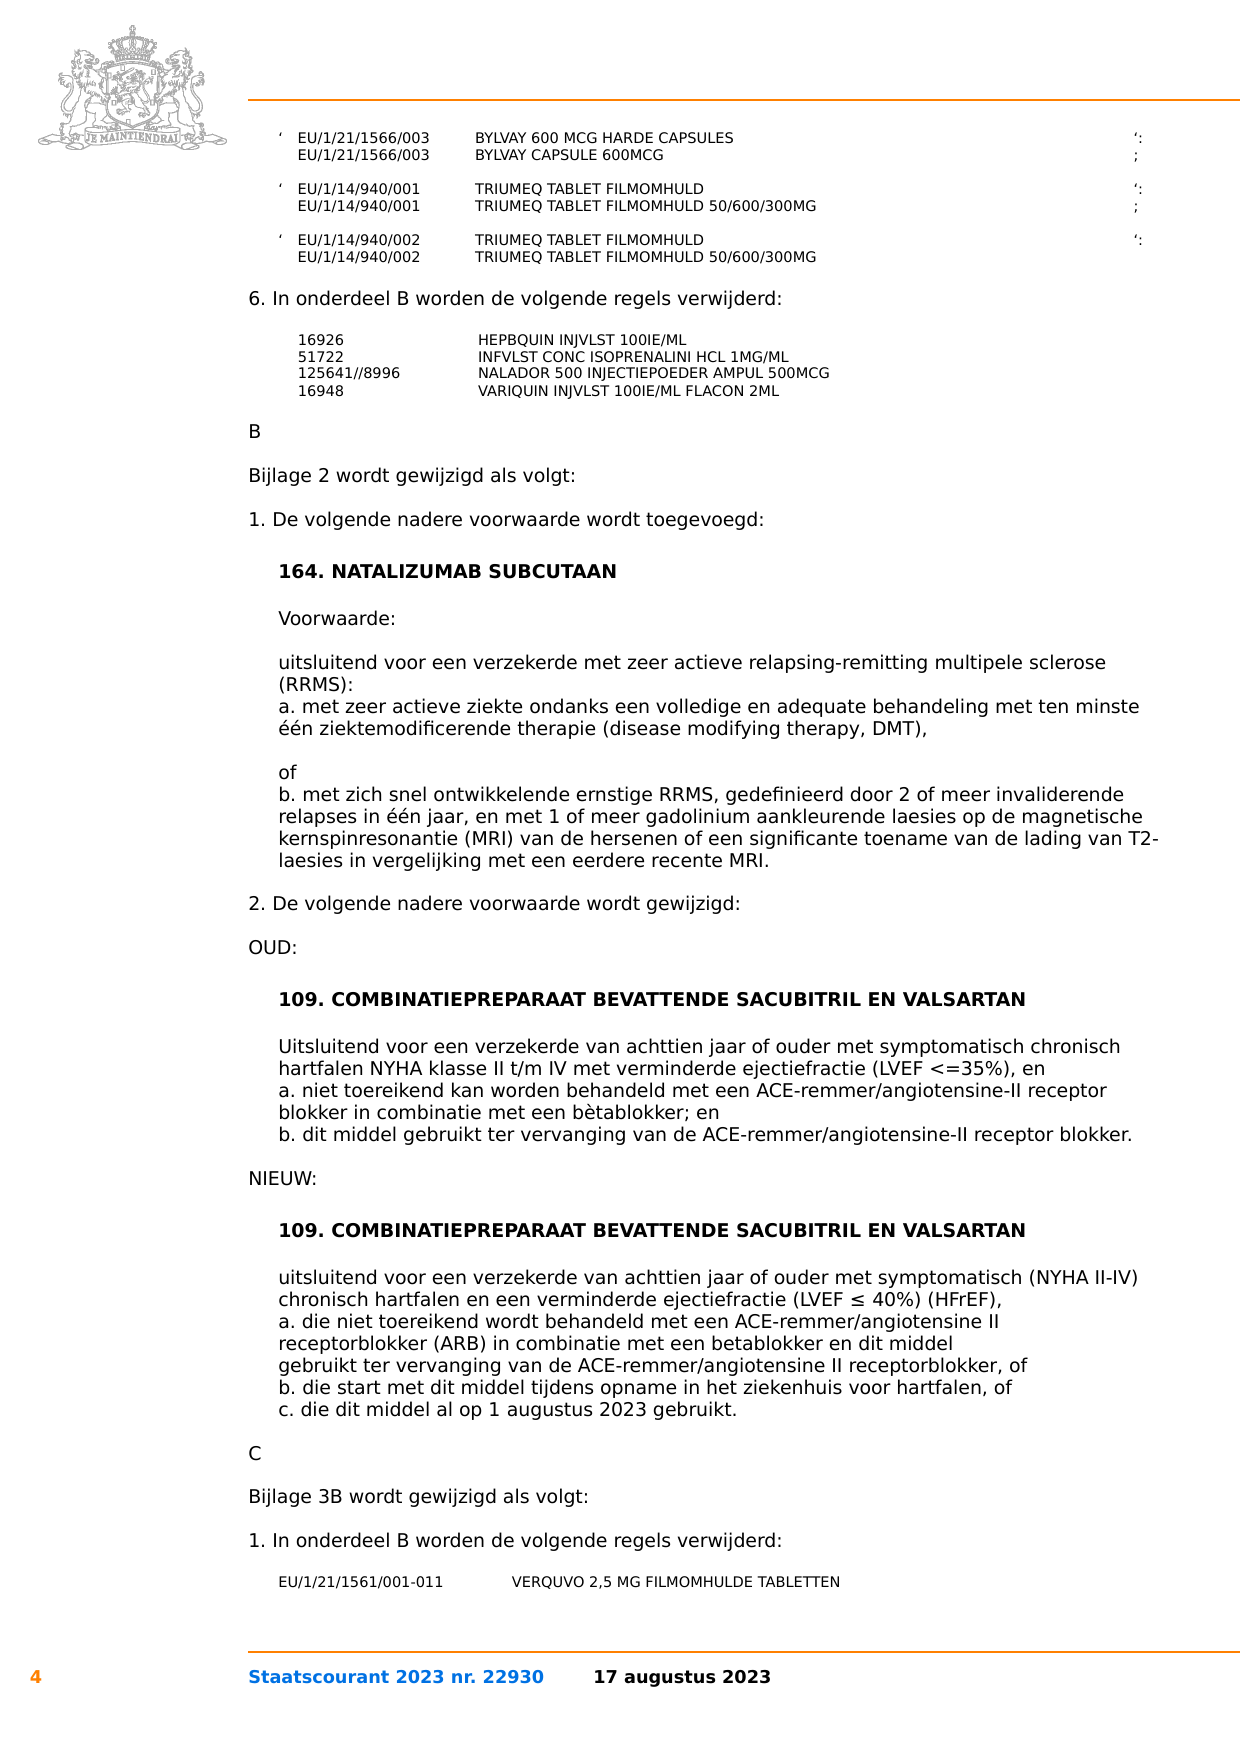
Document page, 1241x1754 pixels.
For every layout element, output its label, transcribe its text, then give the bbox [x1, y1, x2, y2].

text NIEUW: [248, 1168, 1163, 1190]
table_cell [1128, 164, 1163, 181]
table_cell [977, 249, 1127, 266]
table_cell [842, 164, 905, 181]
text Uitsluitend voor een verzekerde van achttien jaar of ouder met symptomatisch chronisch hartfalen NYHA klasse II t/m IV met verminderde ejectiefractie (LVEF <=35%), en [278, 1036, 1163, 1080]
table_cell TRIUMEQ TABLET FILMOMHULD [469, 232, 842, 249]
text Voorwaarde: [278, 608, 1163, 630]
table_cell [905, 249, 977, 266]
table_cell [1128, 215, 1163, 232]
table_cell [278, 365, 292, 382]
table_cell ‘ [278, 232, 292, 249]
table_cell EU/1/14/940/001 [292, 198, 469, 215]
table_cell [842, 232, 905, 249]
table_cell TRIUMEQ TABLET FILMOMHULD [469, 181, 842, 198]
text 6. In onderdeel B worden de volgende regels verwijderd: [248, 288, 1163, 309]
table_cell ‘: [1128, 232, 1163, 249]
text a. die niet toereikend wordt behandeld met een ACE-remmer/angiotensine II [278, 1311, 1163, 1333]
table_cell [977, 164, 1127, 181]
text OUD: [248, 937, 1163, 959]
table_cell [292, 164, 469, 181]
table_cell EU/1/14/940/002 [292, 249, 469, 266]
text gebruikt ter vervanging van de ACE-remmer/angiotensine II receptorblokker, of [278, 1355, 1163, 1377]
table_cell [278, 215, 292, 232]
subtitle 109. COMBINATIEPREPARAAT BEVATTENDE SACUBITRIL EN VALSARTAN [278, 1220, 1163, 1242]
text Bijlage 2 wordt gewijzigd als volgt: [248, 465, 1163, 487]
table_cell [278, 198, 292, 215]
table_cell [842, 181, 905, 198]
table_header HEPBQUIN INJVLST 100IE/ML [472, 331, 1163, 348]
table_cell [842, 147, 905, 164]
text C [248, 1443, 1163, 1464]
text b. met zich snel ontwikkelende ernstige RRMS, gedefinieerd door 2 of meer invaliderende relapses in één jaar, en met 1 of meer gadolinium aankleurende laesies op de magnetische kernspinresonantie (MRI) van de hersenen of een significante toename van de lading van T2-laesies in vergelijking met een eerdere recente MRI. [278, 783, 1163, 871]
text B [248, 421, 1163, 443]
table_cell ‘: [1128, 130, 1163, 147]
table_header [278, 331, 292, 348]
picture [38, 25, 227, 150]
table_cell EU/1/21/1566/003 [292, 147, 469, 164]
table_cell [842, 130, 905, 147]
table_cell [292, 215, 469, 232]
text b. dit middel gebruikt ter vervanging van de ACE-remmer/angiotensine-II receptor blokker. [278, 1124, 1163, 1146]
table_cell EU/1/21/1566/003 [292, 130, 469, 147]
table_cell [977, 215, 1127, 232]
table_cell EU/1/14/940/001 [292, 181, 469, 198]
table_header 16926 [292, 331, 472, 348]
table_cell ; [1128, 147, 1163, 164]
table_cell 125641//8996 [292, 365, 472, 382]
table_cell TRIUMEQ TABLET FILMOMHULD 50/600/300MG [469, 198, 842, 215]
table_header VERQUVO 2,5 MG FILMOMHULDE TABLETTEN [506, 1574, 1163, 1591]
table_cell [278, 349, 292, 365]
table_cell ‘ [278, 181, 292, 198]
text a. niet toereikend kan worden behandeld met een ACE-remmer/angiotensine-II receptor blokker in combinatie met een bètablokker; en [278, 1080, 1163, 1124]
table_cell [278, 164, 292, 181]
table_cell 51722 [292, 349, 472, 365]
table_cell [278, 147, 292, 164]
table_cell ‘: [1128, 181, 1163, 198]
table_cell [1128, 249, 1163, 266]
table_cell [977, 130, 1127, 147]
table_cell [905, 181, 977, 198]
table_cell [842, 215, 905, 232]
table_cell [977, 232, 1127, 249]
table_cell [905, 232, 977, 249]
table_cell [842, 198, 905, 215]
subtitle 164. NATALIZUMAB SUBCUTAAN [278, 561, 1163, 583]
text uitsluitend voor een verzekerde van achttien jaar of ouder met symptomatisch (NYHA II-IV) chronisch hartfalen en een verminderde ejectiefractie (LVEF ≤ 40%) (HFrEF), [278, 1267, 1163, 1311]
table_cell VARIQUIN INJVLST 100IE/ML FLACON 2ML [472, 383, 1163, 399]
table_cell [977, 198, 1127, 215]
table_cell BYLVAY 600 MCG HARDE CAPSULES [469, 130, 842, 147]
text of [278, 762, 1163, 783]
text uitsluitend voor een verzekerde met zeer actieve relapsing-remitting multipele sclerose (RRMS): [278, 652, 1163, 696]
table_cell [842, 249, 905, 266]
text Bijlage 3B wordt gewijzigd als volgt: [248, 1486, 1163, 1508]
table_cell [977, 181, 1127, 198]
table_cell [469, 215, 842, 232]
table_cell [278, 383, 292, 399]
text 1. De volgende nadere voorwaarde wordt toegevoegd: [248, 509, 1163, 531]
text 1. In onderdeel B worden de volgende regels verwijderd: [248, 1530, 1163, 1552]
table_cell EU/1/14/940/002 [292, 232, 469, 249]
table_cell [469, 164, 842, 181]
table_cell NALADOR 500 INJECTIEPOEDER AMPUL 500MCG [472, 365, 1163, 382]
table_cell [905, 198, 977, 215]
table_cell [905, 130, 977, 147]
table_cell BYLVAY CAPSULE 600MCG [469, 147, 842, 164]
table_cell ‘ [278, 130, 292, 147]
text receptorblokker (ARB) in combinatie met een betablokker en dit middel [278, 1333, 1163, 1355]
table_cell [278, 249, 292, 266]
subtitle 109. COMBINATIEPREPARAAT BEVATTENDE SACUBITRIL EN VALSARTAN [278, 989, 1163, 1011]
text 2. De volgende nadere voorwaarde wordt gewijzigd: [248, 893, 1163, 915]
table_header EU/1/21/1561/001-011 [278, 1574, 506, 1591]
table_cell [905, 147, 977, 164]
table_cell [905, 215, 977, 232]
text b. die start met dit middel tijdens opname in het ziekenhuis voor hartfalen, of [278, 1377, 1163, 1399]
table_cell TRIUMEQ TABLET FILMOMHULD 50/600/300MG [469, 249, 842, 266]
text a. met zeer actieve ziekte ondanks een volledige en adequate behandeling met ten minste één ziektemodificerende therapie (disease modifying therapy, DMT), [278, 696, 1163, 740]
table_cell [905, 164, 977, 181]
table_cell [977, 147, 1127, 164]
table_cell ; [1128, 198, 1163, 215]
table_cell 16948 [292, 383, 472, 399]
table_cell INFVLST CONC ISOPRENALINI HCL 1MG/ML [472, 349, 1163, 365]
text c. die dit middel al op 1 augustus 2023 gebruikt. [278, 1399, 1163, 1421]
